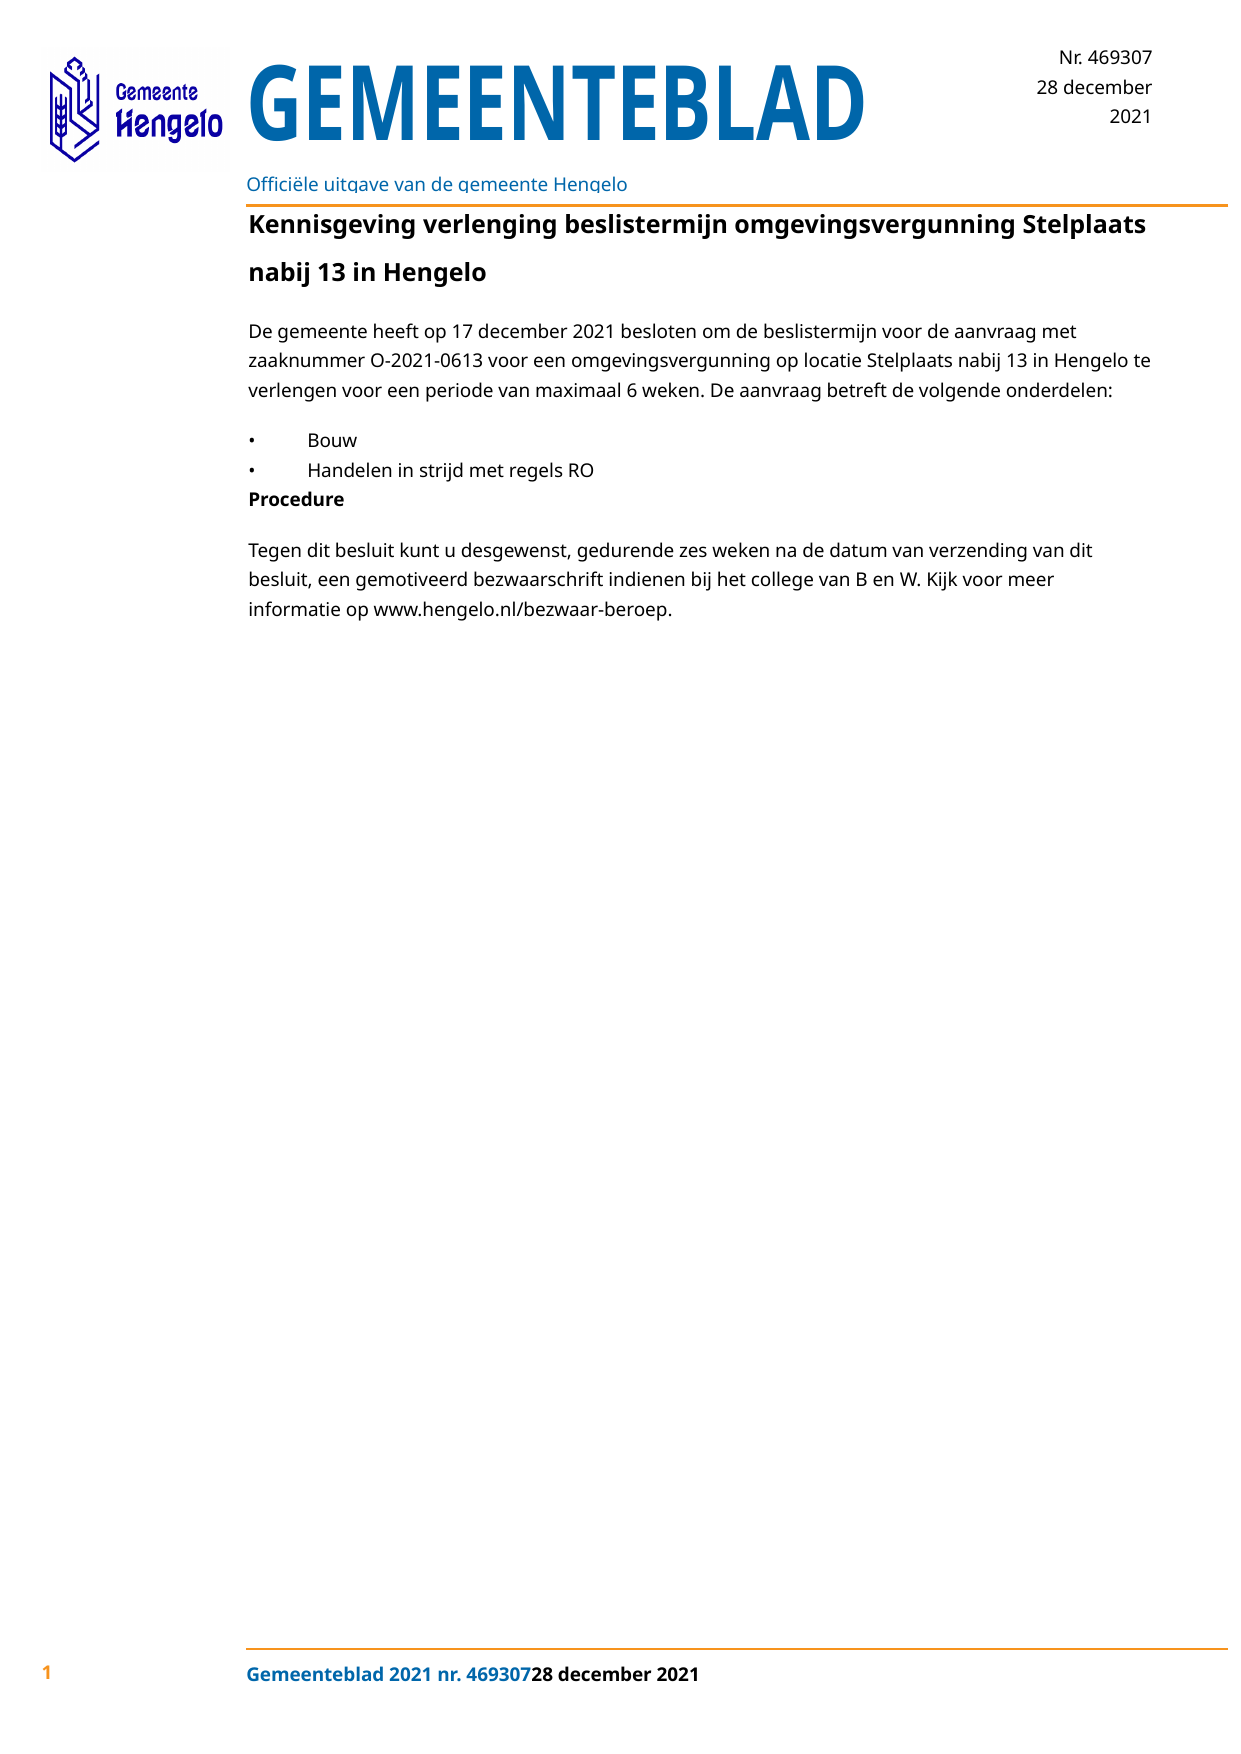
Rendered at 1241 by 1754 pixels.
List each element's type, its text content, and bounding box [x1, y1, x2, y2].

text De gemeente heeft op 17 december 2021 besloten om de beslistermijn voor de aanvraag met zaaknummer O-2021-0613 voor een omgevingsvergunning op locatie Stelplaats nabij 13 in Hengelo te verlengen voor een periode van maximaal 6 weken. De aanvraag betreft de volgende onderdelen: [248, 318, 1152, 403]
list Handelen in strijd met regels RO [248, 457, 1152, 483]
text Kennisgeving verlenging beslistermijn omgevingsvergunning Stelplaats nabij 13 in Hengelo [248, 207, 1152, 288]
text Procedure [248, 487, 1152, 512]
picture [41, 47, 231, 172]
text Tegen dit besluit kunt u desgewenst, gedurende zes weken na de datum van verzending van dit besluit, een gemotiveerd bezwaarschrift indienen bij het college van B en W. Kijk voor meer informatie op www.hengelo.nl/bezwaar-beroep. [248, 537, 1152, 622]
list Bouw [248, 427, 1152, 453]
